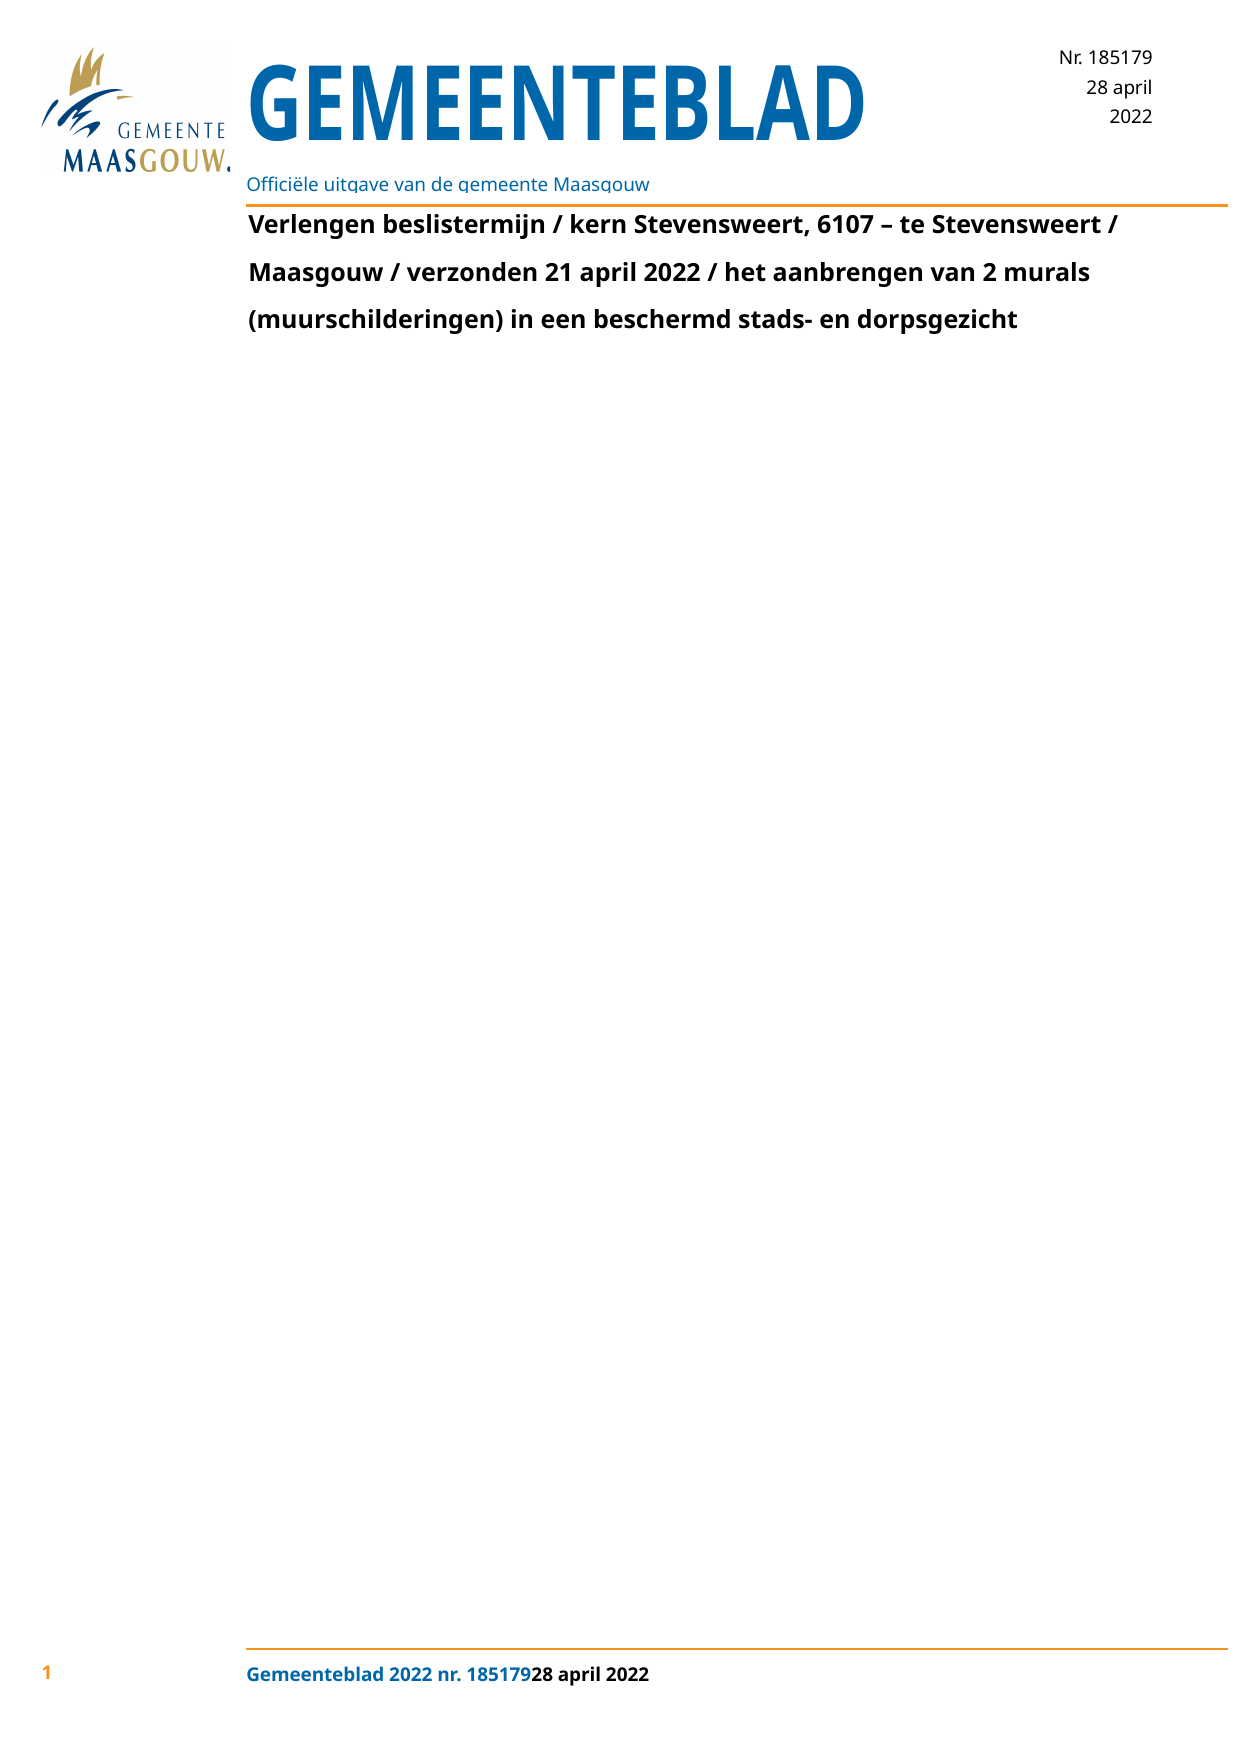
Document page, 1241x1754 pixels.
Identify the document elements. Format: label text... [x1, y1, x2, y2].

picture [41, 47, 231, 172]
text Verlengen beslistermijn / kern Stevensweert, 6107 – te Stevensweert / Maasgouw / verzonden 21 april 2022 / het aanbrengen van 2 murals (muurschilderingen) in een beschermd stads- en dorpsgezicht [248, 207, 1152, 336]
